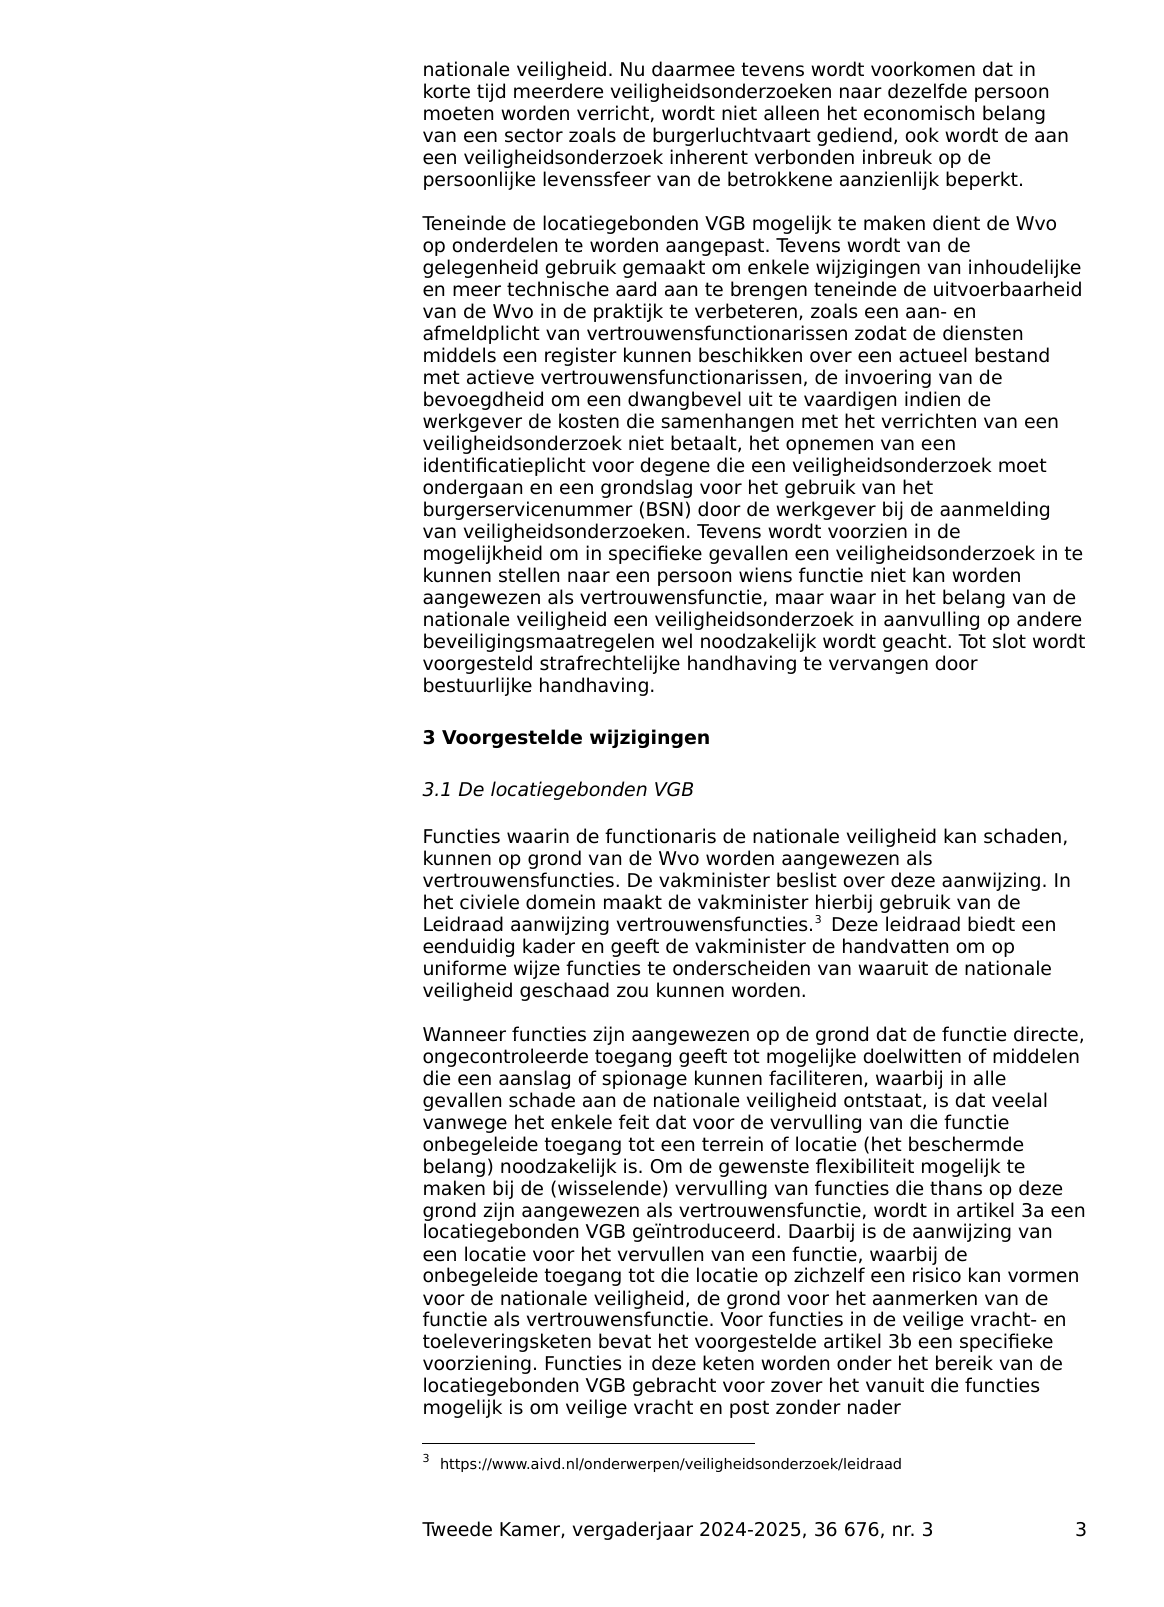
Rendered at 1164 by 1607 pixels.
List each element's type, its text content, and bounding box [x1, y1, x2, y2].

subtitle 3.1 De locatiegebonden VGB [422, 779, 1087, 801]
text Teneinde de locatiegebonden VGB mogelijk te maken dient de Wvo op onderdelen te worden aangepast. Tevens wordt van de gelegenheid gebruik gemaakt om enkele wijzigingen van inhoudelijke en meer technische aard aan te brengen teneinde de uitvoerbaarheid van de Wvo in de praktijk te verbeteren, zoals een aan- en afmeldplicht van vertrouwensfunctionarissen zodat de diensten middels een register kunnen beschikken over een actueel bestand met actieve vertrouwensfunctionarissen, de invoering van de bevoegdheid om een dwangbevel uit te vaardigen indien de werkgever de kosten die samenhangen met het verrichten van een veiligheidsonderzoek niet betaalt, het opnemen van een identificatieplicht voor degene die een veiligheidsonderzoek moet ondergaan en een grondslag voor het gebruik van het burgerservicenummer (BSN) door de werkgever bij de aanmelding van veiligheidsonderzoeken. Tevens wordt voorzien in de mogelijkheid om in specifieke gevallen een veiligheidsonderzoek in te kunnen stellen naar een persoon wiens functie niet kan worden aangewezen als vertrouwensfunctie, maar waar in het belang van de nationale veiligheid een veiligheidsonderzoek in aanvulling op andere beveiligingsmaatregelen wel noodzakelijk wordt geacht. Tot slot wordt voorgesteld strafrechtelijke handhaving te vervangen door bestuurlijke handhaving. [422, 213, 1087, 697]
text nationale veiligheid. Nu daarmee tevens wordt voorkomen dat in korte tijd meerdere veiligheidsonderzoeken naar dezelfde persoon moeten worden verricht, wordt niet alleen het economisch belang van een sector zoals de burgerluchtvaart gediend, ook wordt de aan een veiligheidsonderzoek inherent verbonden inbreuk op de persoonlijke levenssfeer van de betrokkene aanzienlijk beperkt. [422, 59, 1087, 191]
subtitle 3 Voorgestelde wijzigingen [422, 727, 1087, 749]
text https://www.aivd.nl/onderwerpen/veiligheidsonderzoek/leidraad [422, 1452, 1087, 1474]
text Functies waarin de functionaris de nationale veiligheid kan schaden, kunnen op grond van de Wvo worden aangewezen als vertrouwensfuncties. De vakminister beslist over deze aanwijzing. In het civiele domein maakt de vakminister hierbij gebruik van de Leidraad aanwijzing vertrouwensfuncties. Deze leidraad biedt een eenduidig kader en geeft de vakminister de handvatten om op uniforme wijze functies te onderscheiden van waaruit de nationale veiligheid geschaad zou kunnen worden. [422, 826, 1087, 1001]
text Wanneer functies zijn aangewezen op de grond dat de functie directe, ongecontroleerde toegang geeft tot mogelijke doelwitten of middelen die een aanslag of spionage kunnen faciliteren, waarbij in alle gevallen schade aan de nationale veiligheid ontstaat, is dat veelal vanwege het enkele feit dat voor de vervulling van die functie onbegeleide toegang tot een terrein of locatie (het beschermde belang) noodzakelijk is. Om de gewenste flexibiliteit mogelijk te maken bij de (wisselende) vervulling van functies die thans op deze grond zijn aangewezen als vertrouwensfunctie, wordt in artikel 3a een locatiegebonden VGB geïntroduceerd. Daarbij is de aanwijzing van een locatie voor het vervullen van een functie, waarbij de onbegeleide toegang tot die locatie op zichzelf een risico kan vormen voor de nationale veiligheid, de grond voor het aanmerken van de functie als vertrouwensfunctie. Voor functies in de veilige vracht- en toeleveringsketen bevat het voorgestelde artikel 3b een specifieke voorziening. Functies in deze keten worden onder het bereik van de locatiegebonden VGB gebracht voor zover het vanuit die functies mogelijk is om veilige vracht en post zonder nader [422, 1024, 1087, 1419]
